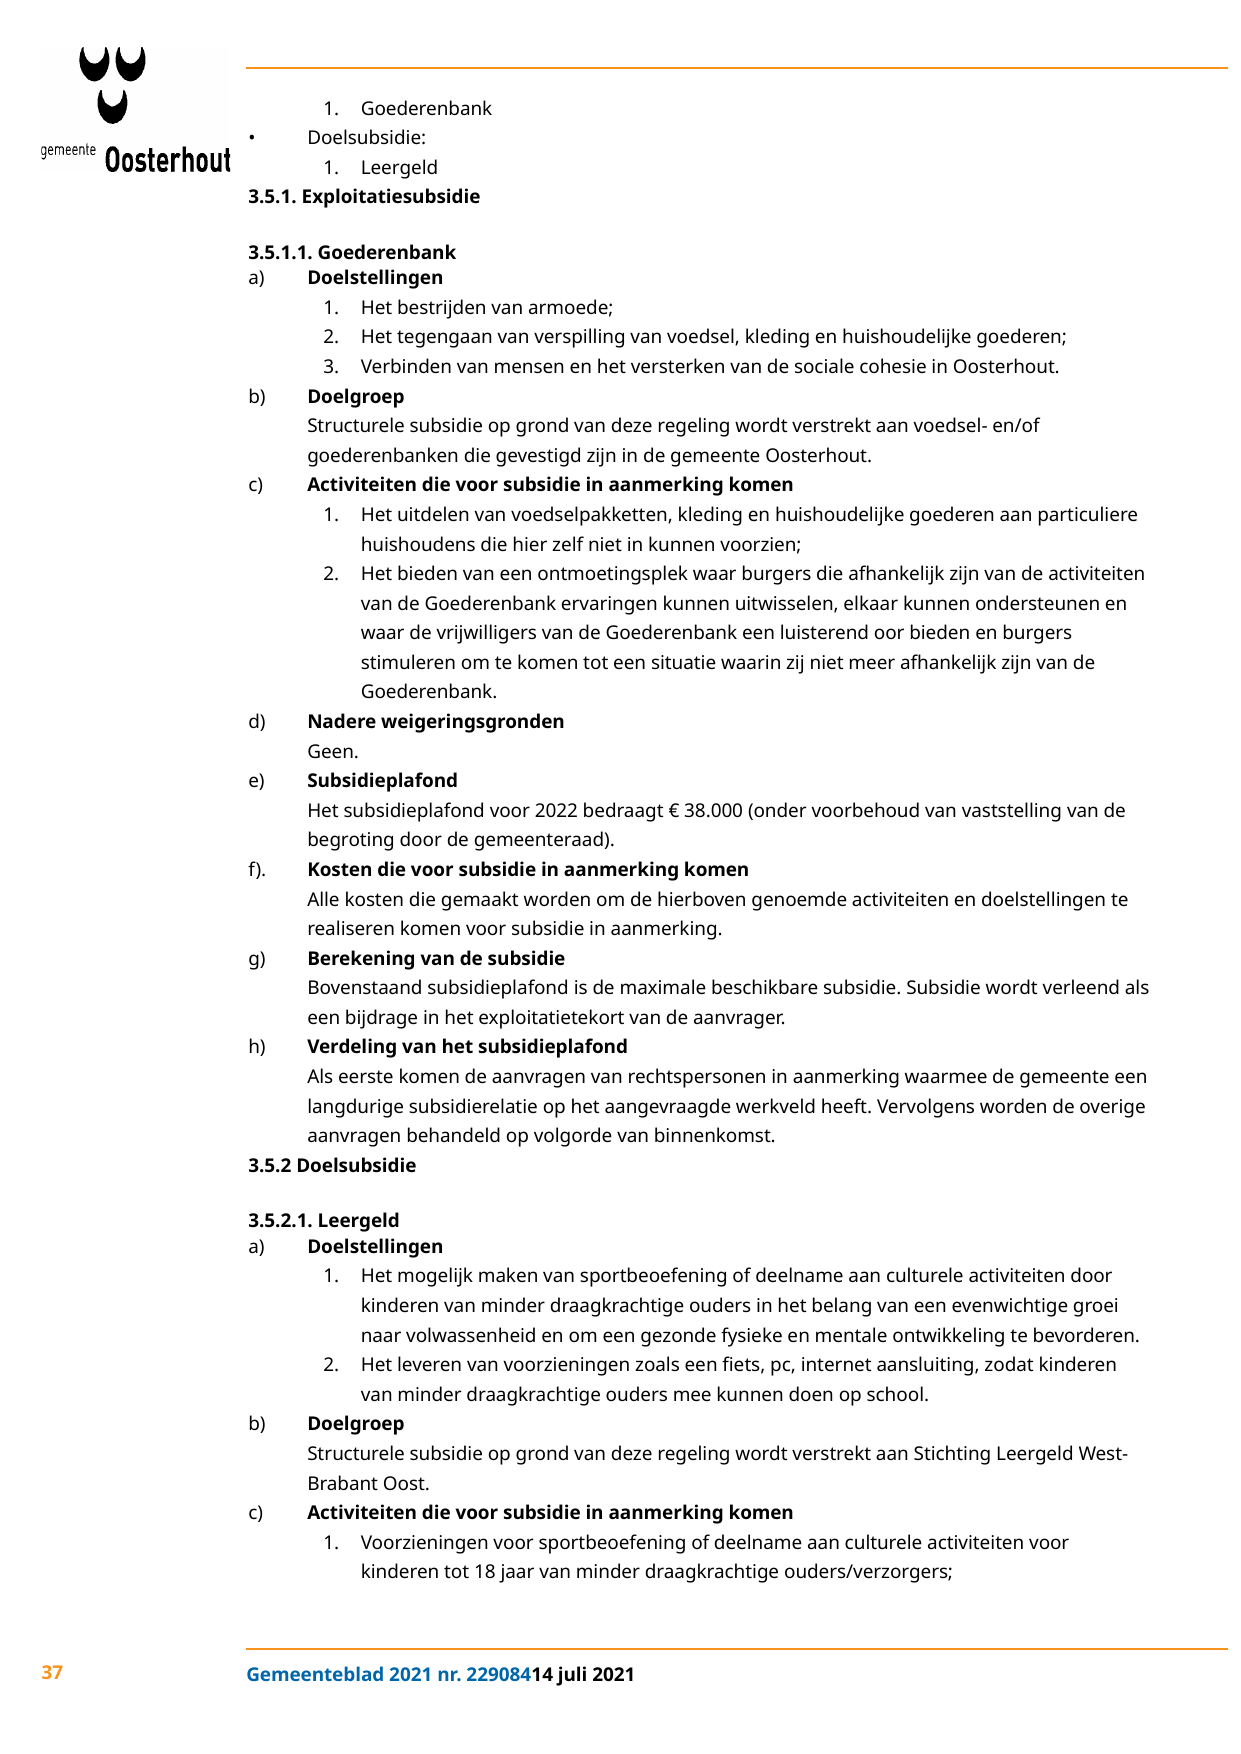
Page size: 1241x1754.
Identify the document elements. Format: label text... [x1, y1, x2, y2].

list Het subsidieplafond voor 2022 bedraagt € 38.000 (onder voorbehoud van vaststelling van de begroting door de gemeenteraad). [248, 797, 1152, 852]
text 3.5.1. Exploitatiesubsidie [248, 183, 1152, 209]
list Bovenstaand subsidieplafond is de maximale beschikbare subsidie. Subsidie wordt verleend als een bijdrage in het exploitatietekort van de aanvrager. [248, 974, 1152, 1030]
list Nadere weigeringsgronden [248, 708, 1152, 734]
list Het leveren van voorzieningen zoals een fiets, pc, internet aansluiting, zodat kinderen van minder draagkrachtige ouders mee kunnen doen op school. [323, 1351, 1152, 1407]
list Subsidieplafond [248, 767, 1152, 793]
list Doelstellingen [248, 1233, 1152, 1259]
list Verdeling van het subsidieplafond [248, 1034, 1152, 1059]
list Doelgroep [248, 1411, 1152, 1436]
list Doelstellingen [248, 264, 1152, 290]
list Doelsubsidie: [248, 124, 1152, 150]
list Het uitdelen van voedselpakketten, kleding en huishoudelijke goederen aan particuliere huishoudens die hier zelf niet in kunnen voorzien; [323, 501, 1152, 557]
list Voorzieningen voor sportbeoefening of deelname aan culturele activiteiten voor kinderen tot 18 jaar van minder draagkrachtige ouders/verzorgers; [323, 1529, 1152, 1584]
list Geen. [248, 738, 1152, 764]
list Het tegengaan van verspilling van voedsel, kleding en huishoudelijke goederen; [323, 324, 1152, 349]
list Het mogelijk maken van sportbeoefening of deelname aan culturele activiteiten door kinderen van minder draagkrachtige ouders in het belang van een evenwichtige groei naar volwassenheid en om een gezonde fysieke en mentale ontwikkeling te bevorderen. [323, 1263, 1152, 1348]
text 3.5.2 Doelsubsidie [248, 1152, 1152, 1178]
list Alle kosten die gemaakt worden om de hierboven genoemde activiteiten en doelstellingen te realiseren komen voor subsidie in aanmerking. [248, 886, 1152, 941]
text 3.5.2.1. Leergeld [248, 1207, 1152, 1233]
list Berekening van de subsidie [248, 945, 1152, 971]
list Verbinden van mensen en het versterken van de sociale cohesie in Oosterhout. [323, 353, 1152, 379]
list Activiteiten die voor subsidie in aanmerking komen [248, 1499, 1152, 1525]
list Als eerste komen de aanvragen van rechtspersonen in aanmerking waarmee de gemeente een langdurige subsidierelatie op het aangevraagde werkveld heeft. Vervolgens worden de overige aanvragen behandeld op volgorde van binnenkomst. [248, 1063, 1152, 1148]
list Kosten die voor subsidie in aanmerking komen [248, 856, 1152, 882]
list Structurele subsidie op grond van deze regeling wordt verstrekt aan voedsel- en/of goederenbanken die gevestigd zijn in de gemeente Oosterhout. [248, 412, 1152, 468]
list Activiteiten die voor subsidie in aanmerking komen [248, 472, 1152, 497]
list Doelgroep [248, 383, 1152, 409]
list Het bestrijden van armoede; [323, 294, 1152, 320]
list Goederenbank [323, 95, 1152, 121]
picture [41, 47, 231, 172]
text 3.5.1.1. Goederenbank [248, 239, 1152, 264]
list Het bieden van een ontmoetingsplek waar burgers die afhankelijk zijn van de activiteiten van de Goederenbank ervaringen kunnen uitwisselen, elkaar kunnen ondersteunen en waar de vrijwilligers van de Goederenbank een luisterend oor bieden en burgers stimuleren om te komen tot een situatie waarin zij niet meer afhankelijk zijn van de Goederenbank. [323, 560, 1152, 704]
list Leergeld [323, 154, 1152, 180]
list Structurele subsidie op grond van deze regeling wordt verstrekt aan Stichting Leergeld West-Brabant Oost. [248, 1440, 1152, 1496]
